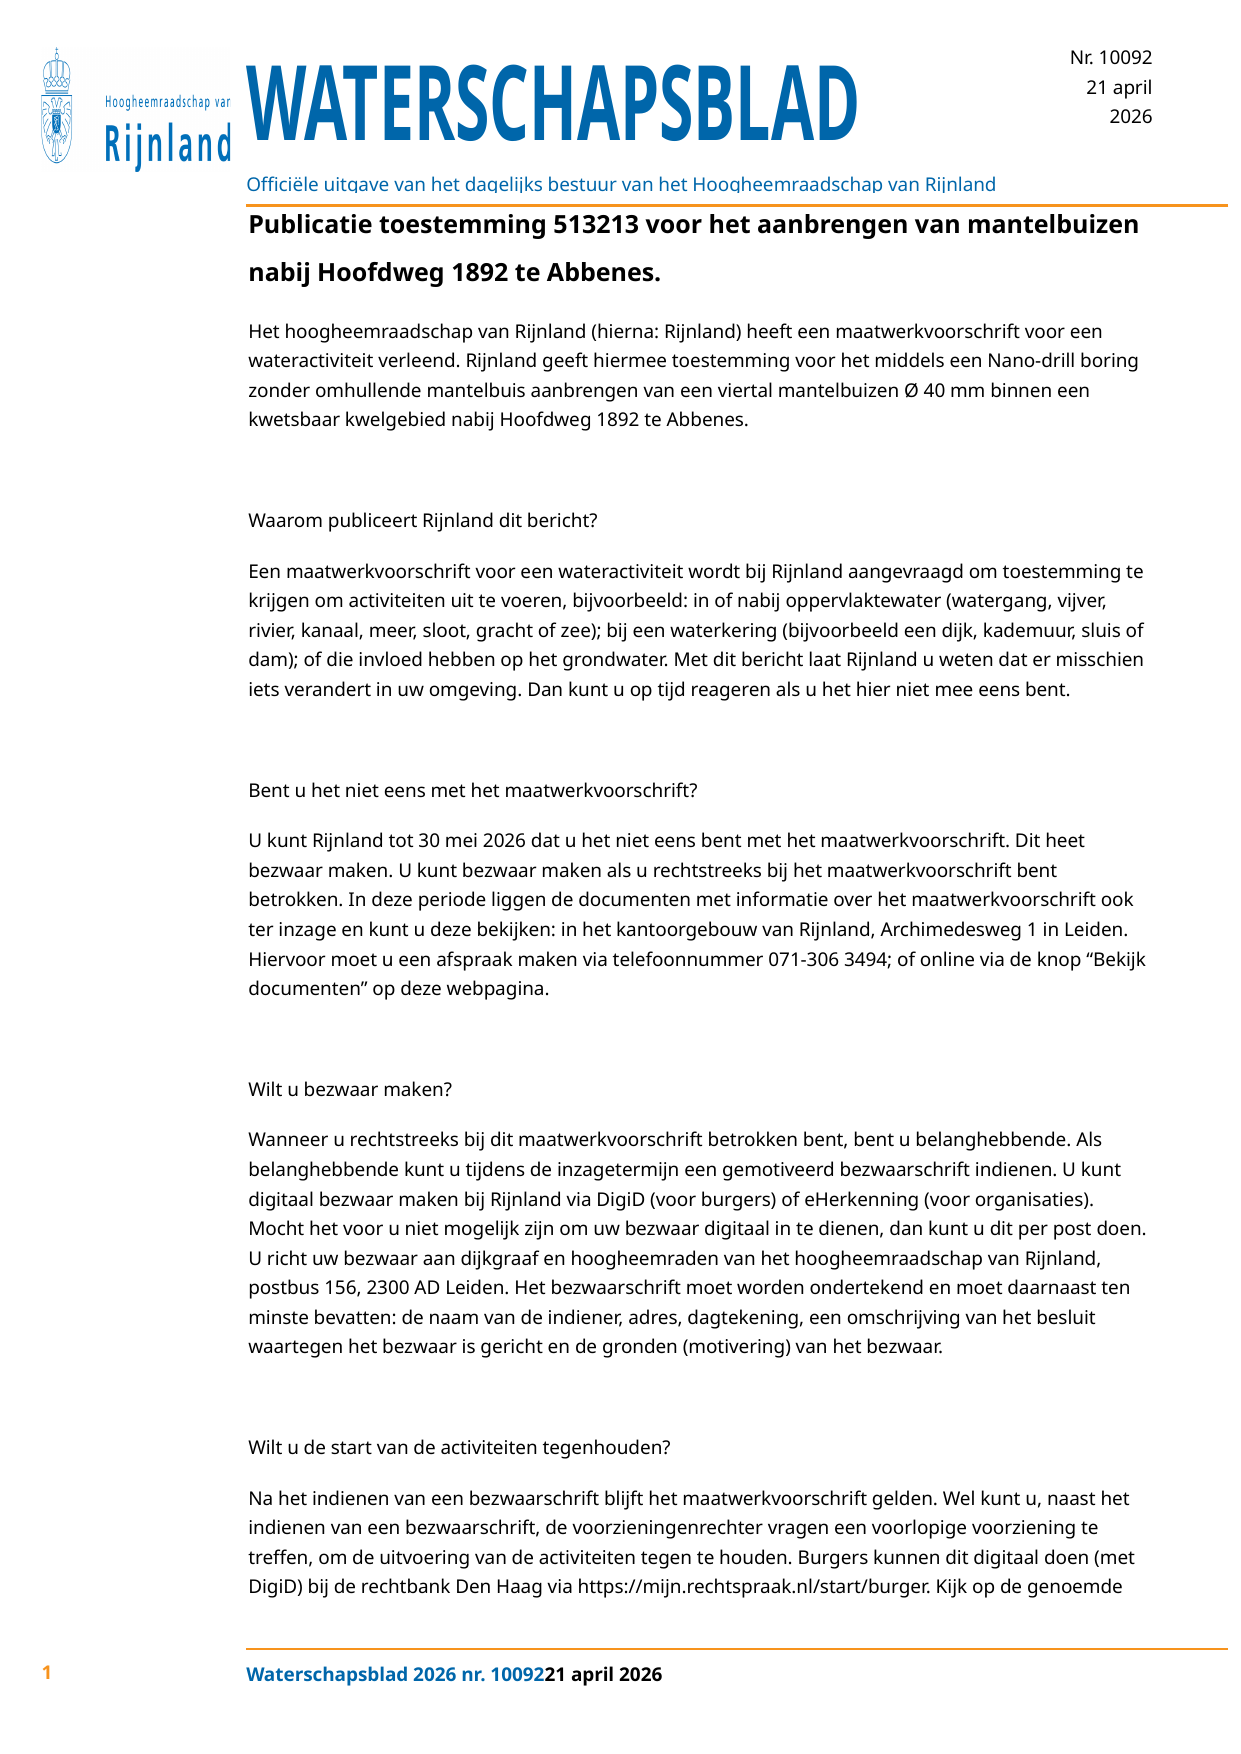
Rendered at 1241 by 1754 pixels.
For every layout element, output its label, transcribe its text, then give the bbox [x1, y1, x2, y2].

text Wilt u de start van de activiteiten tegenhouden? [248, 1434, 1152, 1460]
text Publicatie toestemming 513213 voor het aanbrengen van mantelbuizen nabij Hoofdweg 1892 te Abbenes. [248, 207, 1152, 288]
text Bent u het niet eens met het maatwerkvoorschrift? [248, 777, 1152, 803]
text Een maatwerkvoorschrift voor een wateractiviteit wordt bij Rijnland aangevraagd om toestemming te krijgen om activiteiten uit te voeren, bijvoorbeeld: in of nabij oppervlaktewater (watergang, vijver, rivier, kanaal, meer, sloot, gracht of zee); bij een waterkering (bijvoorbeeld een dijk, kademuur, sluis of dam); of die invloed hebben op het grondwater. Met dit bericht laat Rijnland u weten dat er misschien iets verandert in uw omgeving. Dan kunt u op tijd reageren als u het hier niet mee eens bent. [248, 558, 1152, 702]
text Wilt u bezwaar maken? [248, 1076, 1152, 1102]
text U kunt Rijnland tot 30 mei 2026 dat u het niet eens bent met het maatwerkvoorschrift. Dit heet bezwaar maken. U kunt bezwaar maken als u rechtstreeks bij het maatwerkvoorschrift bent betrokken. In deze periode liggen de documenten met informatie over het maatwerkvoorschrift ook ter inzage en kunt u deze bekijken: in het kantoorgebouw van Rijnland, Archimedesweg 1 in Leiden. Hiervoor moet u een afspraak maken via telefoonnummer 071-306 3494; of online via de knop “Bekijk documenten” op deze webpagina. [248, 827, 1152, 1001]
text Waarom publiceert Rijnland dit bericht? [248, 507, 1152, 533]
picture [41, 47, 231, 172]
text Het hoogheemraadschap van Rijnland (hierna: Rijnland) heeft een maatwerkvoorschrift voor een wateractiviteit verleend. Rijnland geeft hiermee toestemming voor het middels een Nano-drill boring zonder omhullende mantelbuis aanbrengen van een viertal mantelbuizen Ø 40 mm binnen een kwetsbaar kwelgebied nabij Hoofdweg 1892 te Abbenes. [248, 318, 1152, 432]
text Na het indienen van een bezwaarschrift blijft het maatwerkvoorschrift gelden. Wel kunt u, naast het indienen van een bezwaarschrift, de voorzieningenrechter vragen een voorlopige voorziening te treffen, om de uitvoering van de activiteiten tegen te houden. Burgers kunnen dit digitaal doen (met DigiD) bij de rechtbank Den Haag via https://mijn.rechtspraak.nl/start/burger. Kijk op de genoemde [248, 1485, 1152, 1599]
text Wanneer u rechtstreeks bij dit maatwerkvoorschrift betrokken bent, bent u belanghebbende. Als belanghebbende kunt u tijdens de inzagetermijn een gemotiveerd bezwaarschrift indienen. U kunt digitaal bezwaar maken bij Rijnland via DigiD (voor burgers) of eHerkenning (voor organisaties). Mocht het voor u niet mogelijk zijn om uw bezwaar digitaal in te dienen, dan kunt u dit per post doen. U richt uw bezwaar aan dijkgraaf en hoogheemraden van het hoogheemraadschap van Rijnland, postbus 156, 2300 AD Leiden. Het bezwaarschrift moet worden ondertekend en moet daarnaast ten minste bevatten: de naam van de indiener, adres, dagtekening, een omschrijving van het besluit waartegen het bezwaar is gericht en de gronden (motivering) van het bezwaar. [248, 1127, 1152, 1359]
